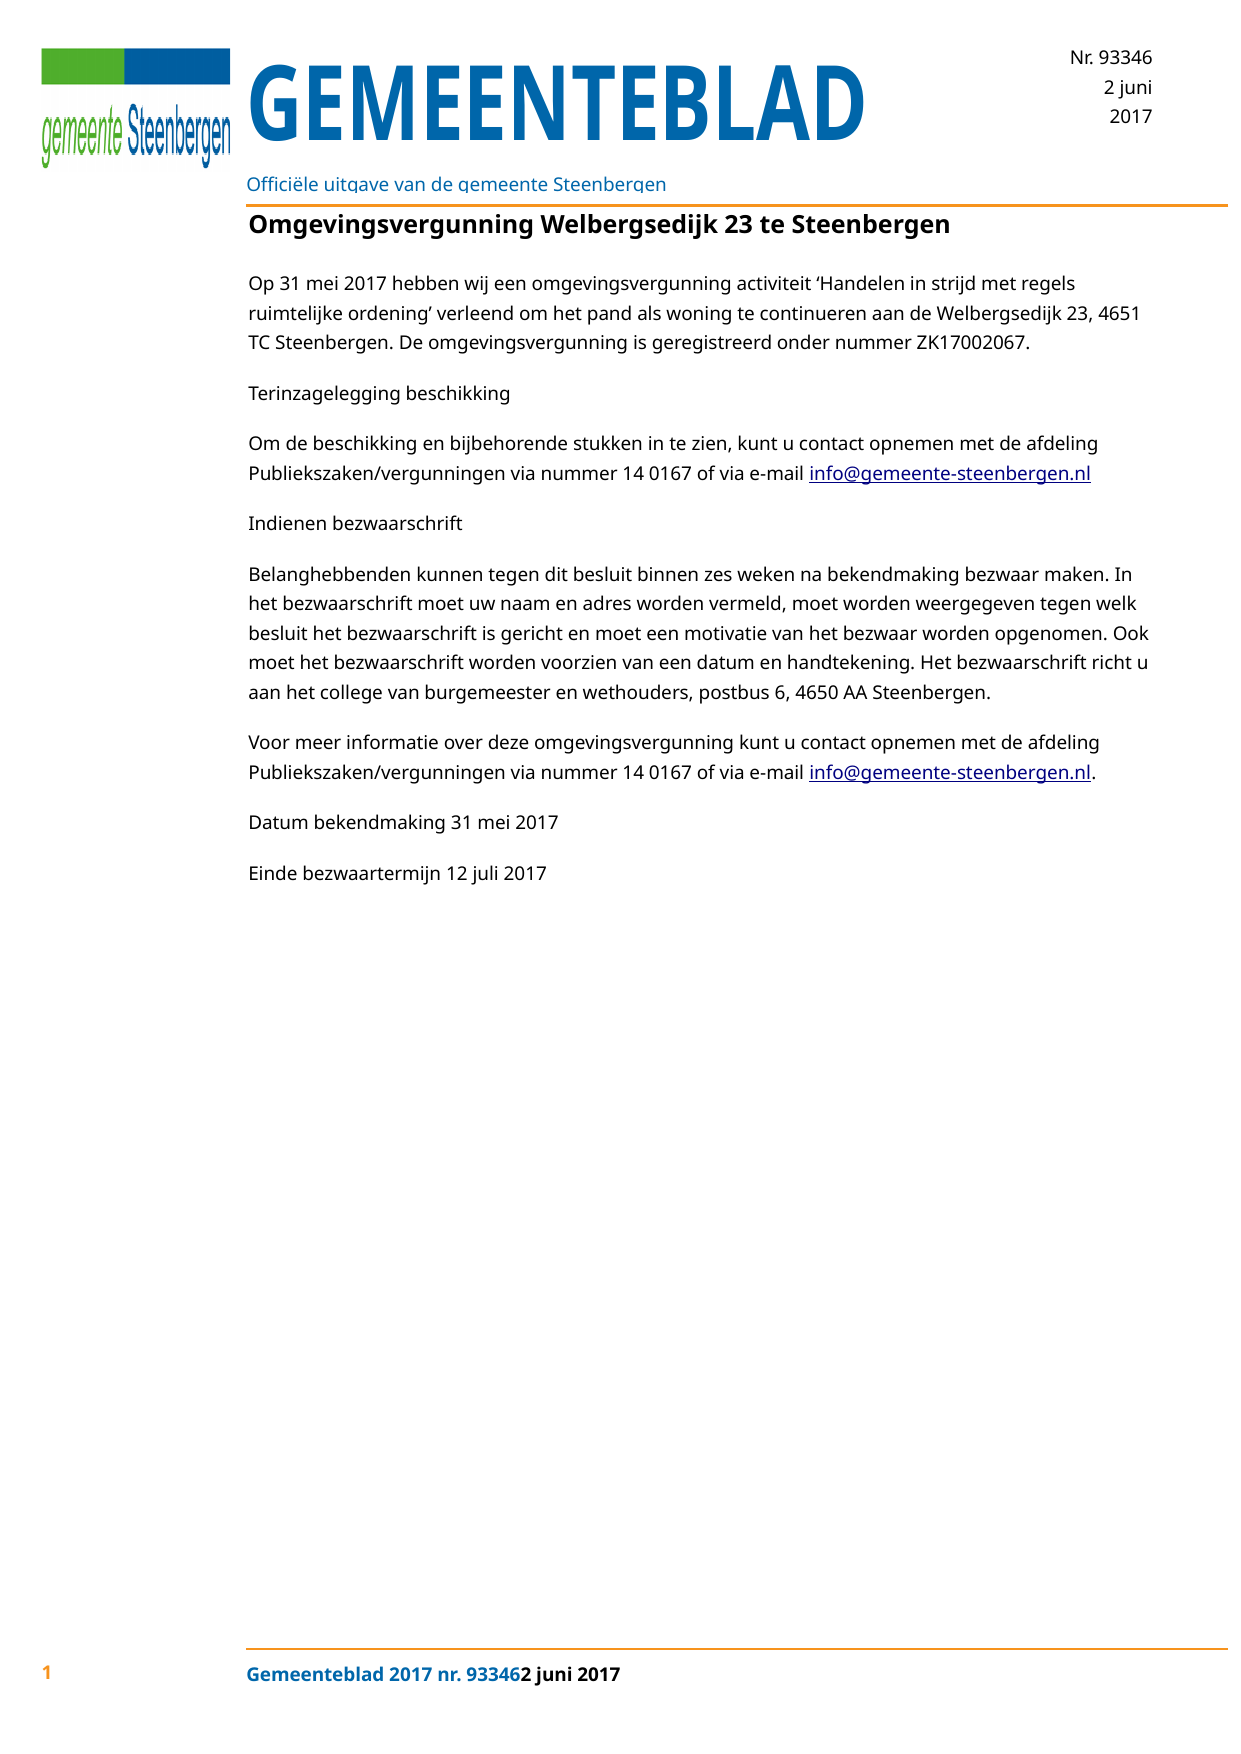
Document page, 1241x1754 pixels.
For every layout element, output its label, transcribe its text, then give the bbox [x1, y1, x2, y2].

text Datum bekendmaking 31 mei 2017 [248, 809, 1152, 835]
text Indienen bezwaarschrift [248, 510, 1152, 536]
text Op 31 mei 2017 hebben wij een omgevingsvergunning activiteit ‘Handelen in strijd met regels ruimtelijke ordening’ verleend om het pand als woning te continueren aan de Welbergsedijk 23, 4651 TC Steenbergen. De omgevingsvergunning is geregistreerd onder nummer ZK17002067. [248, 270, 1152, 355]
text Om de beschikking en bijbehorende stukken in te zien, kunt u contact opnemen met de afdeling Publiekszaken/vergunningen via nummer 14 0167 of via e-mail info@gemeente-steenbergen.nl [248, 430, 1152, 486]
text Omgevingsvergunning Welbergsedijk 23 te Steenbergen [248, 207, 1152, 241]
text Voor meer informatie over deze omgevingsvergunning kunt u contact opnemen met de afdeling Publiekszaken/vergunningen via nummer 14 0167 of via e-mail info@gemeente-steenbergen.nl. [248, 729, 1152, 785]
text Belanghebbenden kunnen tegen dit besluit binnen zes weken na bekendmaking bezwaar maken. In het bezwaarschrift moet uw naam en adres worden vermeld, moet worden weergegeven tegen welk besluit het bezwaarschrift is gericht en moet een motivatie van het bezwaar worden opgenomen. Ook moet het bezwaarschrift worden voorzien van een datum en handtekening. Het bezwaarschrift richt u aan het college van burgemeester en wethouders, postbus 6, 4650 AA Steenbergen. [248, 561, 1152, 705]
text Terinzagelegging beschikking [248, 380, 1152, 406]
picture [41, 47, 231, 172]
text Einde bezwaartermijn 12 juli 2017 [248, 860, 1152, 886]
